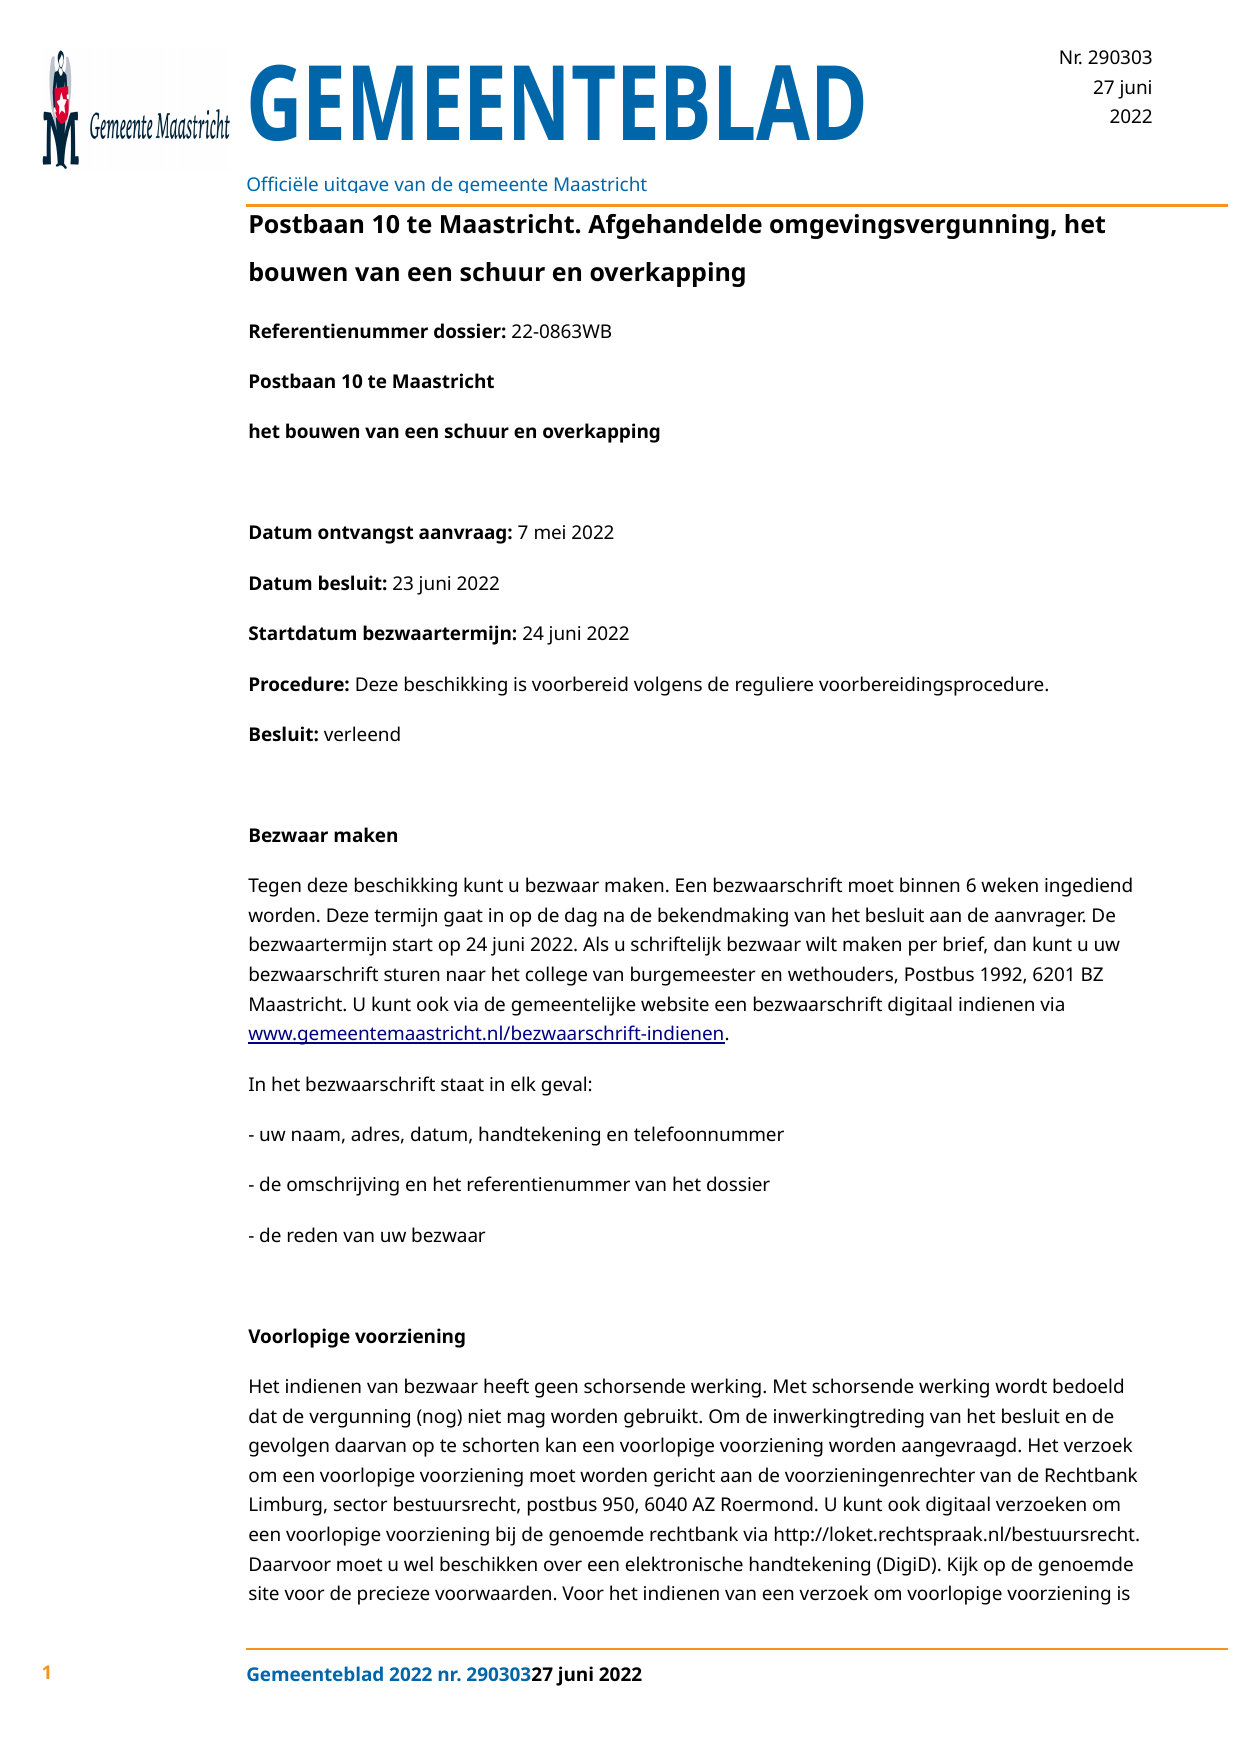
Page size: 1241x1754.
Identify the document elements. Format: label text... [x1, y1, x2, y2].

picture [41, 47, 231, 172]
text Startdatum bezwaartermijn: 24 juni 2022 [248, 620, 1152, 646]
text Bezwaar maken [248, 822, 1152, 848]
text Referentienummer dossier: 22-0863WB [248, 318, 1152, 344]
text Besluit: verleend [248, 721, 1152, 747]
text het bouwen van een schuur en overkapping [248, 419, 1152, 444]
text Postbaan 10 te Maastricht. Afgehandelde omgevingsvergunning, het bouwen van een schuur en overkapping [248, 207, 1152, 288]
text In het bezwaarschrift staat in elk geval: [248, 1071, 1152, 1097]
text Postbaan 10 te Maastricht [248, 368, 1152, 394]
text - de omschrijving en het referentienummer van het dossier [248, 1172, 1152, 1197]
text Datum besluit: 23 juni 2022 [248, 570, 1152, 596]
text - uw naam, adres, datum, handtekening en telefoonnummer [248, 1121, 1152, 1147]
text Het indienen van bezwaar heeft geen schorsende werking. Met schorsende werking wordt bedoeld dat de vergunning (nog) niet mag worden gebruikt. Om de inwerkingtreding van het besluit en de gevolgen daarvan op te schorten kan een voorlopige voorziening worden aangevraagd. Het verzoek om een voorlopige voorziening moet worden gericht aan de voorzieningenrechter van de Rechtbank Limburg, sector bestuursrecht, postbus 950, 6040 AZ Roermond. U kunt ook digitaal verzoeken om een voorlopige voorziening bij de genoemde rechtbank via http://loket.rechtspraak.nl/bestuursrecht. Daarvoor moet u wel beschikken over een elektronische handtekening (DigiD). Kijk op de genoemde site voor de precieze voorwaarden. Voor het indienen van een verzoek om voorlopige voorziening is [248, 1373, 1152, 1606]
text Tegen deze beschikking kunt u bezwaar maken. Een bezwaarschrift moet binnen 6 weken ingediend worden. Deze termijn gaat in op de dag na de bekendmaking van het besluit aan de aanvrager. De bezwaartermijn start op 24 juni 2022. Als u schriftelijk bezwaar wilt maken per brief, dan kunt u uw bezwaarschrift sturen naar het college van burgemeester en wethouders, Postbus 1992, 6201 BZ Maastricht. U kunt ook via de gemeentelijke website een bezwaarschrift digitaal indienen via www.gemeentemaastricht.nl/bezwaarschrift-indienen. [248, 872, 1152, 1046]
text Voorlopige voorziening [248, 1323, 1152, 1349]
text Procedure: Deze beschikking is voorbereid volgens de reguliere voorbereidingsprocedure. [248, 671, 1152, 697]
text - de reden van uw bezwaar [248, 1222, 1152, 1248]
text Datum ontvangst aanvraag: 7 mei 2022 [248, 519, 1152, 545]
